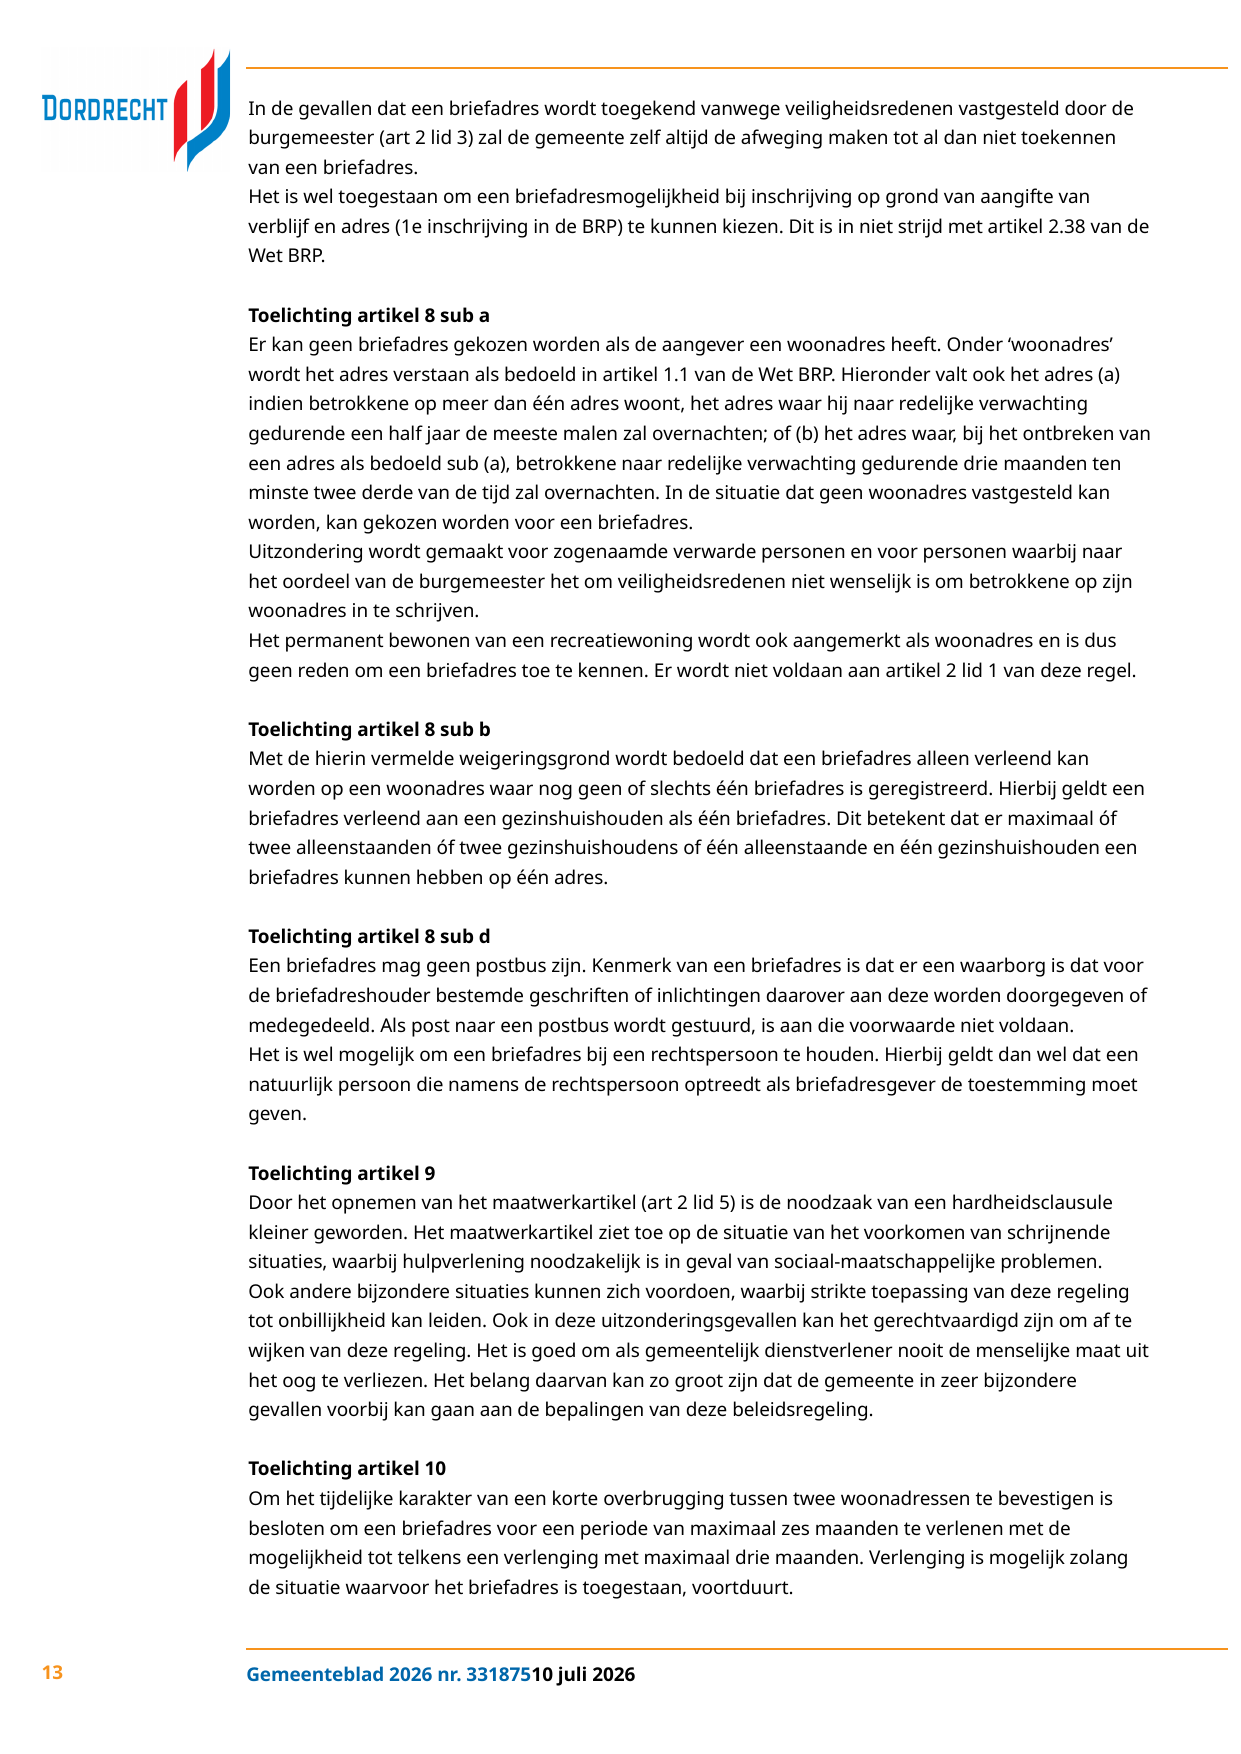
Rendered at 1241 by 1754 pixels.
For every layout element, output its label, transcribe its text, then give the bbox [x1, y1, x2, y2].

text Om het tijdelijke karakter van een korte overbrugging tussen twee woonadressen te bevestigen is besloten om een briefadres voor een periode van maximaal zes maanden te verlenen met de mogelijkheid tot telkens een verlenging met maximaal drie maanden. Verlenging is mogelijk zolang de situatie waarvoor het briefadres is toegestaan, voortduurt. [248, 1485, 1152, 1600]
text Een briefadres mag geen postbus zijn. Kenmerk van een briefadres is dat er een waarborg is dat voor de briefadreshouder bestemde geschriften of inlichtingen daarover aan deze worden doorgegeven of medegedeeld. Als post naar een postbus wordt gestuurd, is aan die voorwaarde niet voldaan. [248, 953, 1152, 1038]
text Toelichting artikel 8 sub a [248, 302, 1152, 328]
text Er kan geen briefadres gekozen worden als de aangever een woonadres heeft. Onder ‘woonadres’ wordt het adres verstaan als bedoeld in artikel 1.1 van de Wet BRP. Hieronder valt ook het adres (a) indien betrokkene op meer dan één adres woont, het adres waar hij naar redelijke verwachting gedurende een half jaar de meeste malen zal overnachten; of (b) het adres waar, bij het ontbreken van een adres als bedoeld sub (a), betrokkene naar redelijke verwachting gedurende drie maanden ten minste twee derde van de tijd zal overnachten. In de situatie dat geen woonadres vastgesteld kan worden, kan gekozen worden voor een briefadres. [248, 331, 1152, 535]
text Toelichting artikel 8 sub b [248, 716, 1152, 742]
text Toelichting artikel 8 sub d [248, 923, 1152, 949]
text Door het opnemen van het maatwerkartikel (art 2 lid 5) is de noodzaak van een hardheidsclausule kleiner geworden. Het maatwerkartikel ziet toe op de situatie van het voorkomen van schrijnende situaties, waarbij hulpverlening noodzakelijk is in geval van sociaal-maatschappelijke problemen. [248, 1189, 1152, 1274]
text Ook andere bijzondere situaties kunnen zich voordoen, waarbij strikte toepassing van deze regeling tot onbillijkheid kan leiden. Ook in deze uitzonderingsgevallen kan het gerechtvaardigd zijn om af te wijken van deze regeling. Het is goed om als gemeentelijk dienstverlener nooit de menselijke maat uit het oog te verliezen. Het belang daarvan kan zo groot zijn dat de gemeente in zeer bijzondere gevallen voorbij kan gaan aan de bepalingen van deze beleidsregeling. [248, 1278, 1152, 1422]
picture [41, 47, 231, 172]
text Het permanent bewonen van een recreatiewoning wordt ook aangemerkt als woonadres en is dus geen reden om een briefadres toe te kennen. Er wordt niet voldaan aan artikel 2 lid 1 van deze regel. [248, 627, 1152, 683]
text Toelichting artikel 9 [248, 1160, 1152, 1186]
text In de gevallen dat een briefadres wordt toegekend vanwege veiligheidsredenen vastgesteld door de burgemeester (art 2 lid 3) zal de gemeente zelf altijd de afweging maken tot al dan niet toekennen van een briefadres. [248, 95, 1152, 180]
text Met de hierin vermelde weigeringsgrond wordt bedoeld dat een briefadres alleen verleend kan worden op een woonadres waar nog geen of slechts één briefadres is geregistreerd. Hierbij geldt een briefadres verleend aan een gezinshuishouden als één briefadres. Dit betekent dat er maximaal óf twee alleenstaanden óf twee gezinshuishoudens of één alleenstaande en één gezinshuishouden een briefadres kunnen hebben op één adres. [248, 746, 1152, 890]
text Toelichting artikel 10 [248, 1456, 1152, 1481]
text Het is wel toegestaan om een briefadresmogelijkheid bij inschrijving op grond van aangifte van verblijf en adres (1e inschrijving in de BRP) te kunnen kiezen. Dit is in niet strijd met artikel 2.38 van de Wet BRP. [248, 183, 1152, 268]
text Het is wel mogelijk om een briefadres bij een rechtspersoon te houden. Hierbij geldt dan wel dat een natuurlijk persoon die namens de rechtspersoon optreedt als briefadresgever de toestemming moet geven. [248, 1041, 1152, 1126]
text Uitzondering wordt gemaakt voor zogenaamde verwarde personen en voor personen waarbij naar het oordeel van de burgemeester het om veiligheidsredenen niet wenselijk is om betrokkene op zijn woonadres in te schrijven. [248, 538, 1152, 623]
